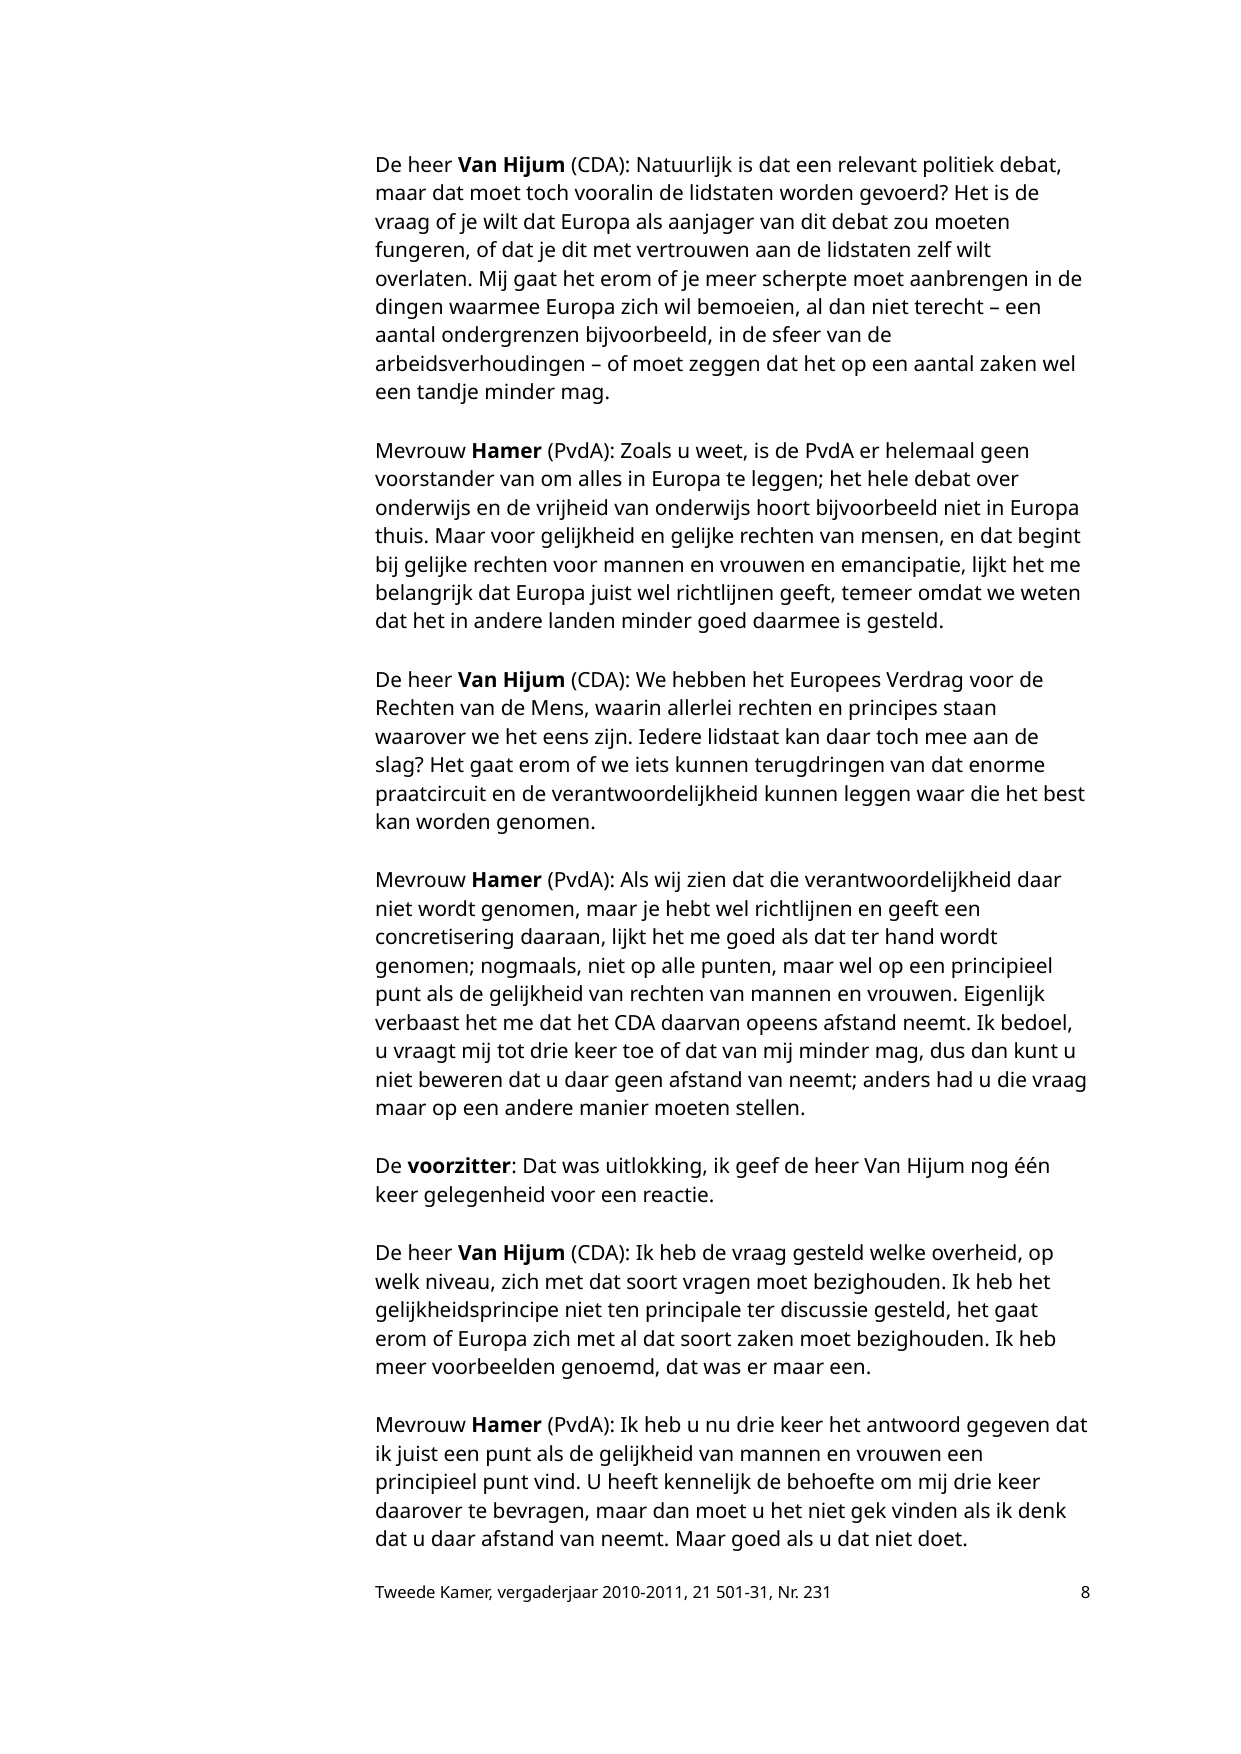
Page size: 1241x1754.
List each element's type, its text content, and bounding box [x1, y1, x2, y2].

text De heer Van Hijum (CDA): We hebben het Europees Verdrag voor de Rechten van de Mens, waarin allerlei rechten en principes staan waarover we het eens zijn. Iedere lidstaat kan daar toch mee aan de slag? Het gaat erom of we iets kunnen terugdringen van dat enorme praatcircuit en de verantwoordelijkheid kunnen leggen waar die het best kan worden genomen. [375, 665, 1090, 836]
text De heer Van Hijum (CDA): Ik heb de vraag gesteld welke overheid, op welk niveau, zich met dat soort vragen moet bezighouden. Ik heb het gelijkheidsprincipe niet ten principale ter discussie gesteld, het gaat erom of Europa zich met al dat soort zaken moet bezighouden. Ik heb meer voorbeelden genoemd, dat was er maar een. [375, 1238, 1090, 1381]
text Mevrouw Hamer (PvdA): Als wij zien dat die verantwoordelijkheid daar niet wordt genomen, maar je hebt wel richtlijnen en geeft een concretisering daaraan, lijkt het me goed als dat ter hand wordt genomen; nogmaals, niet op alle punten, maar wel op een principieel punt als de gelijkheid van rechten van mannen en vrouwen. Eigenlijk verbaast het me dat het CDA daarvan opeens afstand neemt. Ik bedoel, u vraagt mij tot drie keer toe of dat van mij minder mag, dus dan kunt u niet beweren dat u daar geen afstand van neemt; anders had u die vraag maar op een andere manier moeten stellen. [375, 866, 1090, 1122]
text De voorzitter: Dat was uitlokking, ik geef de heer Van Hijum nog één keer gelegenheid voor een reactie. [375, 1152, 1090, 1208]
text Mevrouw Hamer (PvdA): Ik heb u nu drie keer het antwoord gegeven dat ik juist een punt als de gelijkheid van mannen en vrouwen een principieel punt vind. U heeft kennelijk de behoefte om mij drie keer daarover te bevragen, maar dan moet u het niet gek vinden als ik denk dat u daar afstand van neemt. Maar goed als u dat niet doet. [375, 1411, 1090, 1553]
text De heer Van Hijum (CDA): Natuurlijk is dat een relevant politiek debat, maar dat moet toch vooralin de lidstaten worden gevoerd? Het is de vraag of je wilt dat Europa als aanjager van dit debat zou moeten fungeren, of dat je dit met vertrouwen aan de lidstaten zelf wilt overlaten. Mij gaat het erom of je meer scherpte moet aanbrengen in de dingen waarmee Europa zich wil bemoeien, al dan niet terecht – een aantal ondergrenzen bijvoorbeeld, in de sfeer van de arbeidsverhoudingen – of moet zeggen dat het op een aantal zaken wel een tandje minder mag. [375, 150, 1090, 406]
text Mevrouw Hamer (PvdA): Zoals u weet, is de PvdA er helemaal geen voorstander van om alles in Europa te leggen; het hele debat over onderwijs en de vrijheid van onderwijs hoort bijvoorbeeld niet in Europa thuis. Maar voor gelijkheid en gelijke rechten van mensen, en dat begint bij gelijke rechten voor mannen en vrouwen en emancipatie, lijkt het me belangrijk dat Europa juist wel richtlijnen geeft, temeer omdat we weten dat het in andere landen minder goed daarmee is gesteld. [375, 436, 1090, 635]
